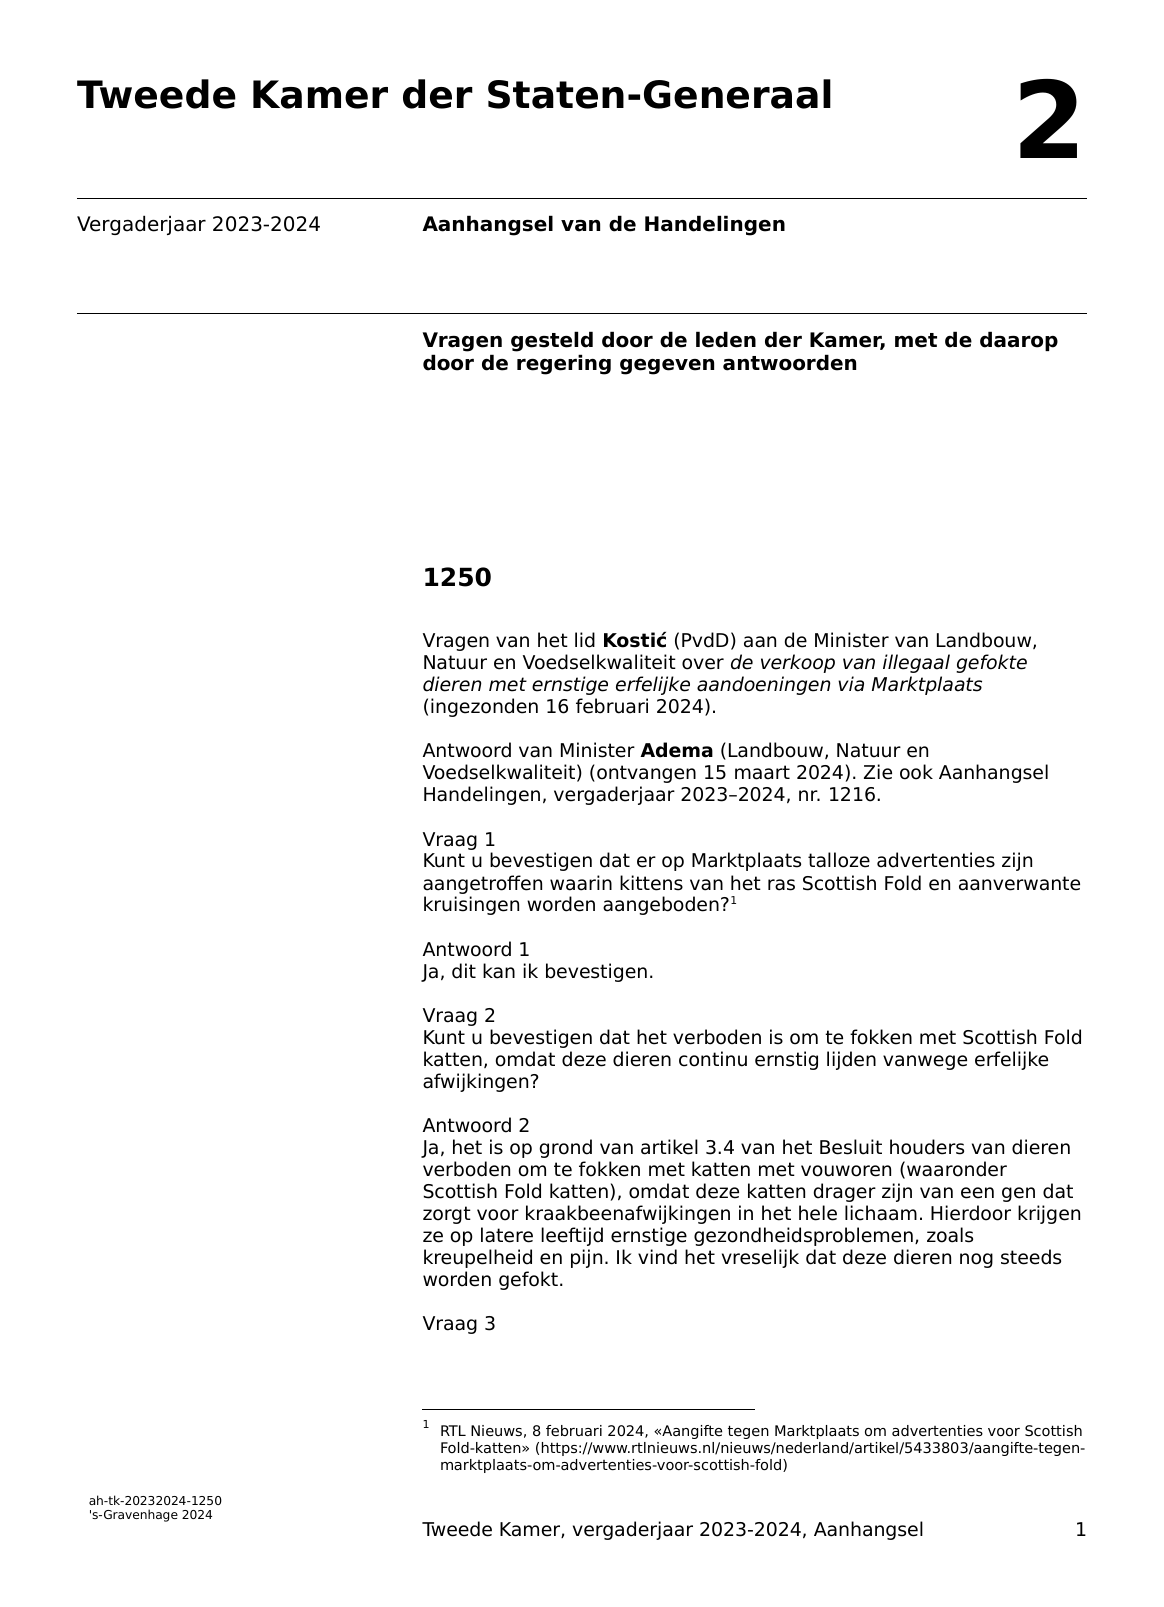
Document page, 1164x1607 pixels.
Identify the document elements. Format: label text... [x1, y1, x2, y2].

text Antwoord 1 [422, 938, 1087, 961]
table_header Tweede Kamer der Staten-Generaal [77, 59, 886, 198]
text RTL Nieuws, 8 februari 2024, «Aangifte tegen Marktplaats om advertenties voor Scottish Fold-katten» (https://www.rtlnieuws.nl/nieuws/nederland/artikel/5433803/aangifte-tegen-marktplaats-om-advertenties-voor-scottish-fold) [422, 1418, 1087, 1474]
text Antwoord 2 [422, 1115, 1087, 1137]
text ah-tk-20232024-1250 [88, 1494, 323, 1508]
text Vraag 3 [422, 1313, 1087, 1335]
table_cell [77, 314, 422, 375]
text Ja, het is op grond van artikel 3.4 van het Besluit houders van dieren verboden om te fokken met katten met vouworen (waaronder Scottish Fold katten), omdat deze katten drager zijn van een gen dat zorgt voor kraakbeenafwijkingen in het hele lichaam. Hierdoor krijgen ze op latere leeftijd ernstige gezondheidsproblemen, zoals kreupelheid en pijn. Ik vind het vreselijk dat deze dieren nog steeds worden gefokt. [422, 1137, 1087, 1291]
text Kunt u bevestigen dat het verboden is om te fokken met Scottish Fold katten, omdat deze dieren continu ernstig lijden vanwege erfelijke afwijkingen? [422, 1027, 1087, 1093]
text 's-Gravenhage 2024 [88, 1508, 323, 1522]
table_cell Vergaderjaar 2023-2024 [77, 199, 422, 313]
text Antwoord van Minister Adema (Landbouw, Natuur en Voedselkwaliteit) (ontvangen 15 maart 2024). Zie ook Aanhangsel Handelingen, vergaderjaar 2023–2024, nr. 1216. [422, 740, 1087, 806]
table_cell Aanhangsel van de Handelingen [422, 199, 1087, 313]
text Vraag 1 [422, 828, 1087, 850]
text Kunt u bevestigen dat er op Marktplaats talloze advertenties zijn aangetroffen waarin kittens van het ras Scottish Fold en aanverwante kruisingen worden aangeboden? [422, 850, 1087, 916]
text Ja, dit kan ik bevestigen. [422, 961, 1087, 982]
table_cell Vragen gesteld door de leden der Kamer, met de daarop door de regering gegeven antwoorden [422, 314, 1087, 375]
table_header 2 [886, 59, 1087, 198]
text Vragen van het lid Kostić (PvdD) aan de Minister van Landbouw, Natuur en Voedselkwaliteit over de verkoop van illegaal gefokte dieren met ernstige erfelijke aandoeningen via Marktplaats (ingezonden 16 februari 2024). [422, 630, 1087, 718]
text 1250 [422, 563, 1087, 592]
text Vraag 2 [422, 1005, 1087, 1027]
